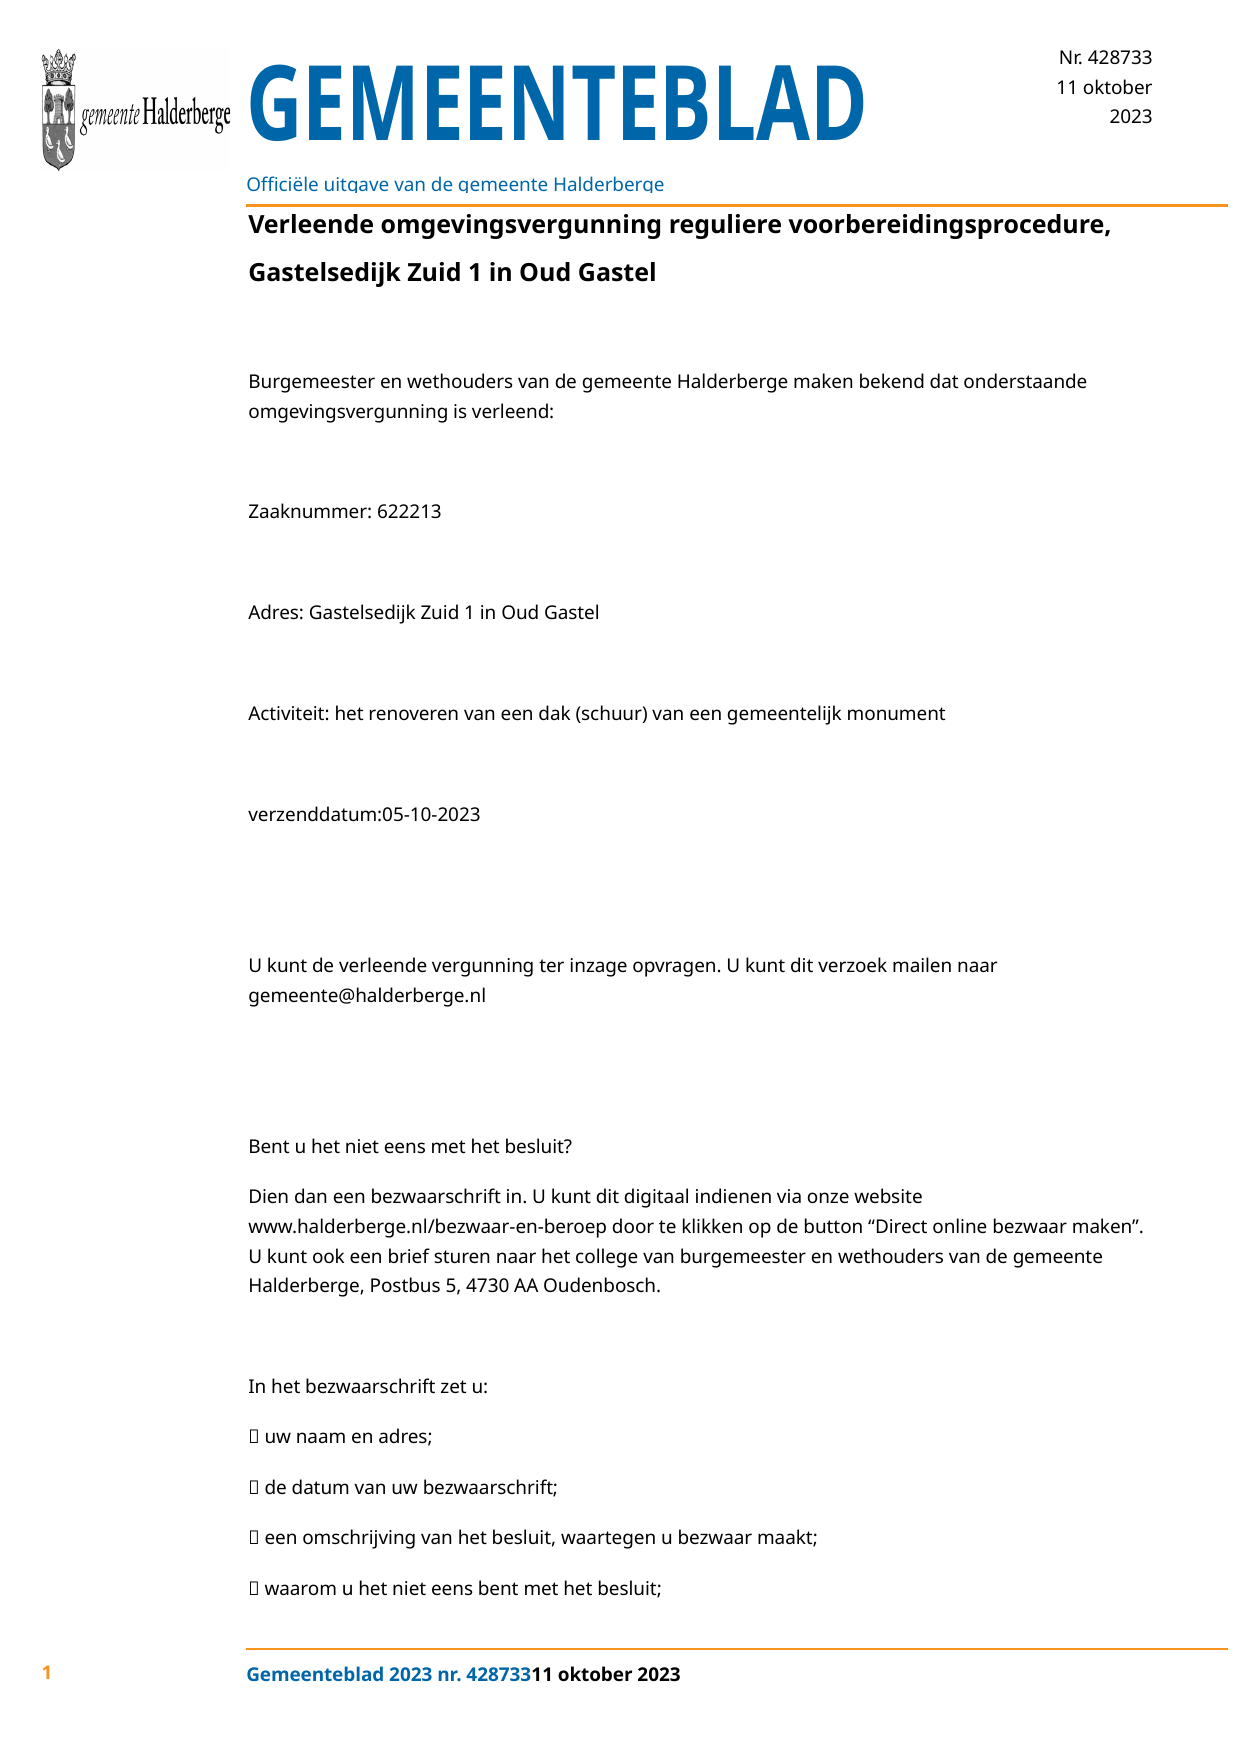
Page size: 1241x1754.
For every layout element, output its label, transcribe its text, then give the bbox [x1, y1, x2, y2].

text verzenddatum:05-10-2023 [248, 801, 1152, 827]
text Burgemeester en wethouders van de gemeente Halderberge maken bekend dat onderstaande omgevingsvergunning is verleend: [248, 368, 1152, 424]
text U kunt de verleende vergunning ter inzage opvragen. U kunt dit verzoek mailen naar gemeente@halderberge.nl [248, 952, 1152, 1008]
text Zaaknummer: 622213 [248, 499, 1152, 524]
text  uw naam en adres; [248, 1424, 1152, 1449]
text  de datum van uw bezwaarschrift; [248, 1474, 1152, 1500]
text  waarom u het niet eens bent met het besluit; [248, 1575, 1152, 1601]
text Dien dan een bezwaarschrift in. U kunt dit digitaal indienen via onze website www.halderberge.nl/bezwaar-en-beroep door te klikken op de button “Direct online bezwaar maken”. U kunt ook een brief sturen naar het college van burgemeester en wethouders van de gemeente Halderberge, Postbus 5, 4730 AA Oudenbosch. [248, 1184, 1152, 1298]
text Bent u het niet eens met het besluit? [248, 1133, 1152, 1159]
text Activiteit: het renoveren van een dak (schuur) van een gemeentelijk monument [248, 700, 1152, 726]
text  een omschrijving van het besluit, waartegen u bezwaar maakt; [248, 1524, 1152, 1550]
text Adres: Gastelsedijk Zuid 1 in Oud Gastel [248, 599, 1152, 625]
text Verleende omgevingsvergunning reguliere voorbereidingsprocedure, Gastelsedijk Zuid 1 in Oud Gastel [248, 207, 1152, 288]
picture [41, 47, 231, 172]
text In het bezwaarschrift zet u: [248, 1373, 1152, 1399]
